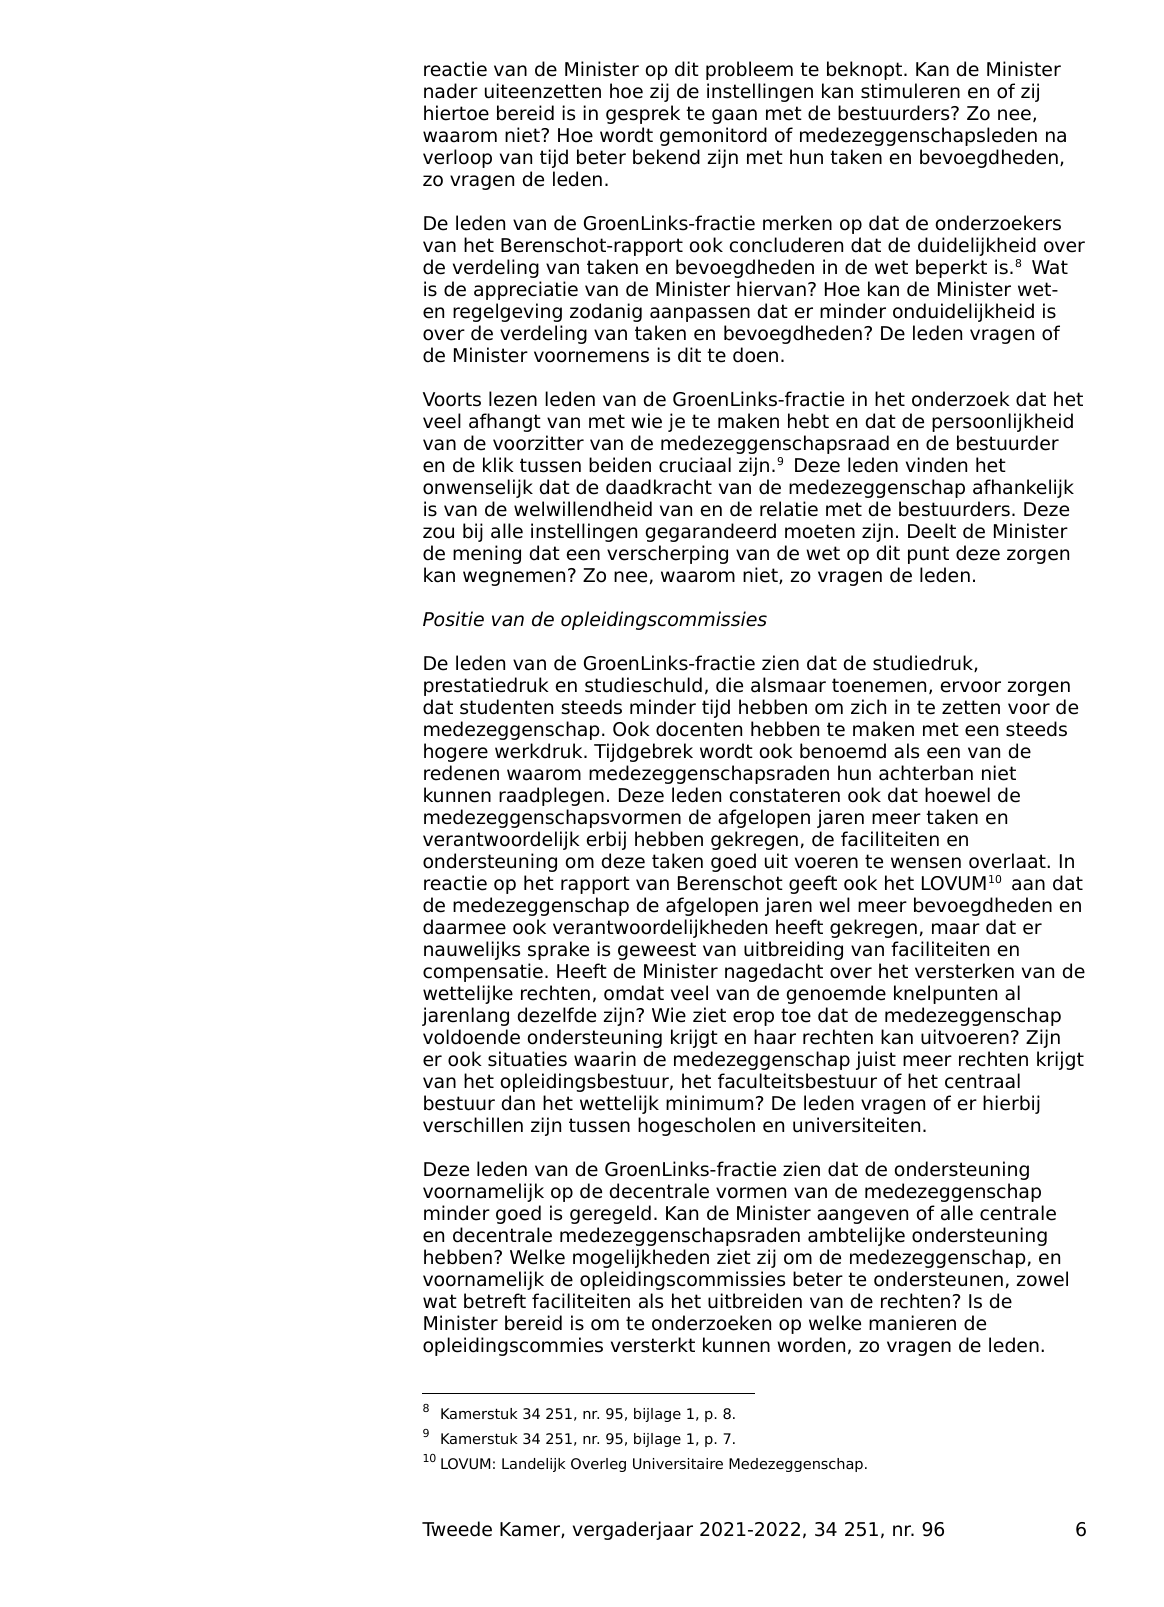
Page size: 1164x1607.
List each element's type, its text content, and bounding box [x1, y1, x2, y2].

text Deze leden van de GroenLinks-fractie zien dat de ondersteuning voornamelijk op de decentrale vormen van de medezeggenschap minder goed is geregeld. Kan de Minister aangeven of alle centrale en decentrale medezeggenschapsraden ambtelijke ondersteuning hebben? Welke mogelijkheden ziet zij om de medezeggenschap, en voornamelijk de opleidingscommissies beter te ondersteunen, zowel wat betreft faciliteiten als het uitbreiden van de rechten? Is de Minister bereid is om te onderzoeken op welke manieren de opleidingscommies versterkt kunnen worden, zo vragen de leden. [422, 1159, 1087, 1357]
text Voorts lezen leden van de GroenLinks-fractie in het onderzoek dat het veel afhangt van met wie je te maken hebt en dat de persoonlijkheid van de voorzitter van de medezeggenschapsraad en de bestuurder en de klik tussen beiden cruciaal zijn. Deze leden vinden het onwenselijk dat de daadkracht van de medezeggenschap afhankelijk is van de welwillendheid van en de relatie met de bestuurders. Deze zou bij alle instellingen gegarandeerd moeten zijn. Deelt de Minister de mening dat een verscherping van de wet op dit punt deze zorgen kan wegnemen? Zo nee, waarom niet, zo vragen de leden. [422, 389, 1087, 587]
text LOVUM: Landelijk Overleg Universitaire Medezeggenschap. [422, 1452, 1087, 1474]
text De leden van de GroenLinks-fractie merken op dat de onderzoekers van het Berenschot-rapport ook concluderen dat de duidelijkheid over de verdeling van taken en bevoegdheden in de wet beperkt is. Wat is de appreciatie van de Minister hiervan? Hoe kan de Minister wet- en regelgeving zodanig aanpassen dat er minder onduidelijkheid is over de verdeling van taken en bevoegdheden? De leden vragen of de Minister voornemens is dit te doen. [422, 213, 1087, 367]
text Kamerstuk 34 251, nr. 95, bijlage 1, p. 8. [422, 1402, 1087, 1424]
subtitle Positie van de opleidingscommissies [422, 609, 1087, 631]
text Kamerstuk 34 251, nr. 95, bijlage 1, p. 7. [422, 1427, 1087, 1449]
text De leden van de GroenLinks-fractie zien dat de studiedruk, prestatiedruk en studieschuld, die alsmaar toenemen, ervoor zorgen dat studenten steeds minder tijd hebben om zich in te zetten voor de medezeggenschap. Ook docenten hebben te maken met een steeds hogere werkdruk. Tijdgebrek wordt ook benoemd als een van de redenen waarom medezeggenschapsraden hun achterban niet kunnen raadplegen. Deze leden constateren ook dat hoewel de medezeggenschapsvormen de afgelopen jaren meer taken en verantwoordelijk erbij hebben gekregen, de faciliteiten en ondersteuning om deze taken goed uit voeren te wensen overlaat. In reactie op het rapport van Berenschot geeft ook het LOVUM aan dat de medezeggenschap de afgelopen jaren wel meer bevoegdheden en daarmee ook verantwoordelijkheden heeft gekregen, maar dat er nauwelijks sprake is geweest van uitbreiding van faciliteiten en compensatie. Heeft de Minister nagedacht over het versterken van de wettelijke rechten, omdat veel van de genoemde knelpunten al jarenlang dezelfde zijn? Wie ziet erop toe dat de medezeggenschap voldoende ondersteuning krijgt en haar rechten kan uitvoeren? Zijn er ook situaties waarin de medezeggenschap juist meer rechten krijgt van het opleidingsbestuur, het faculteitsbestuur of het centraal bestuur dan het wettelijk minimum? De leden vragen of er hierbij verschillen zijn tussen hogescholen en universiteiten. [422, 653, 1087, 1137]
text reactie van de Minister op dit probleem te beknopt. Kan de Minister nader uiteenzetten hoe zij de instellingen kan stimuleren en of zij hiertoe bereid is in gesprek te gaan met de bestuurders? Zo nee, waarom niet? Hoe wordt gemonitord of medezeggenschapsleden na verloop van tijd beter bekend zijn met hun taken en bevoegdheden, zo vragen de leden. [422, 59, 1087, 191]
